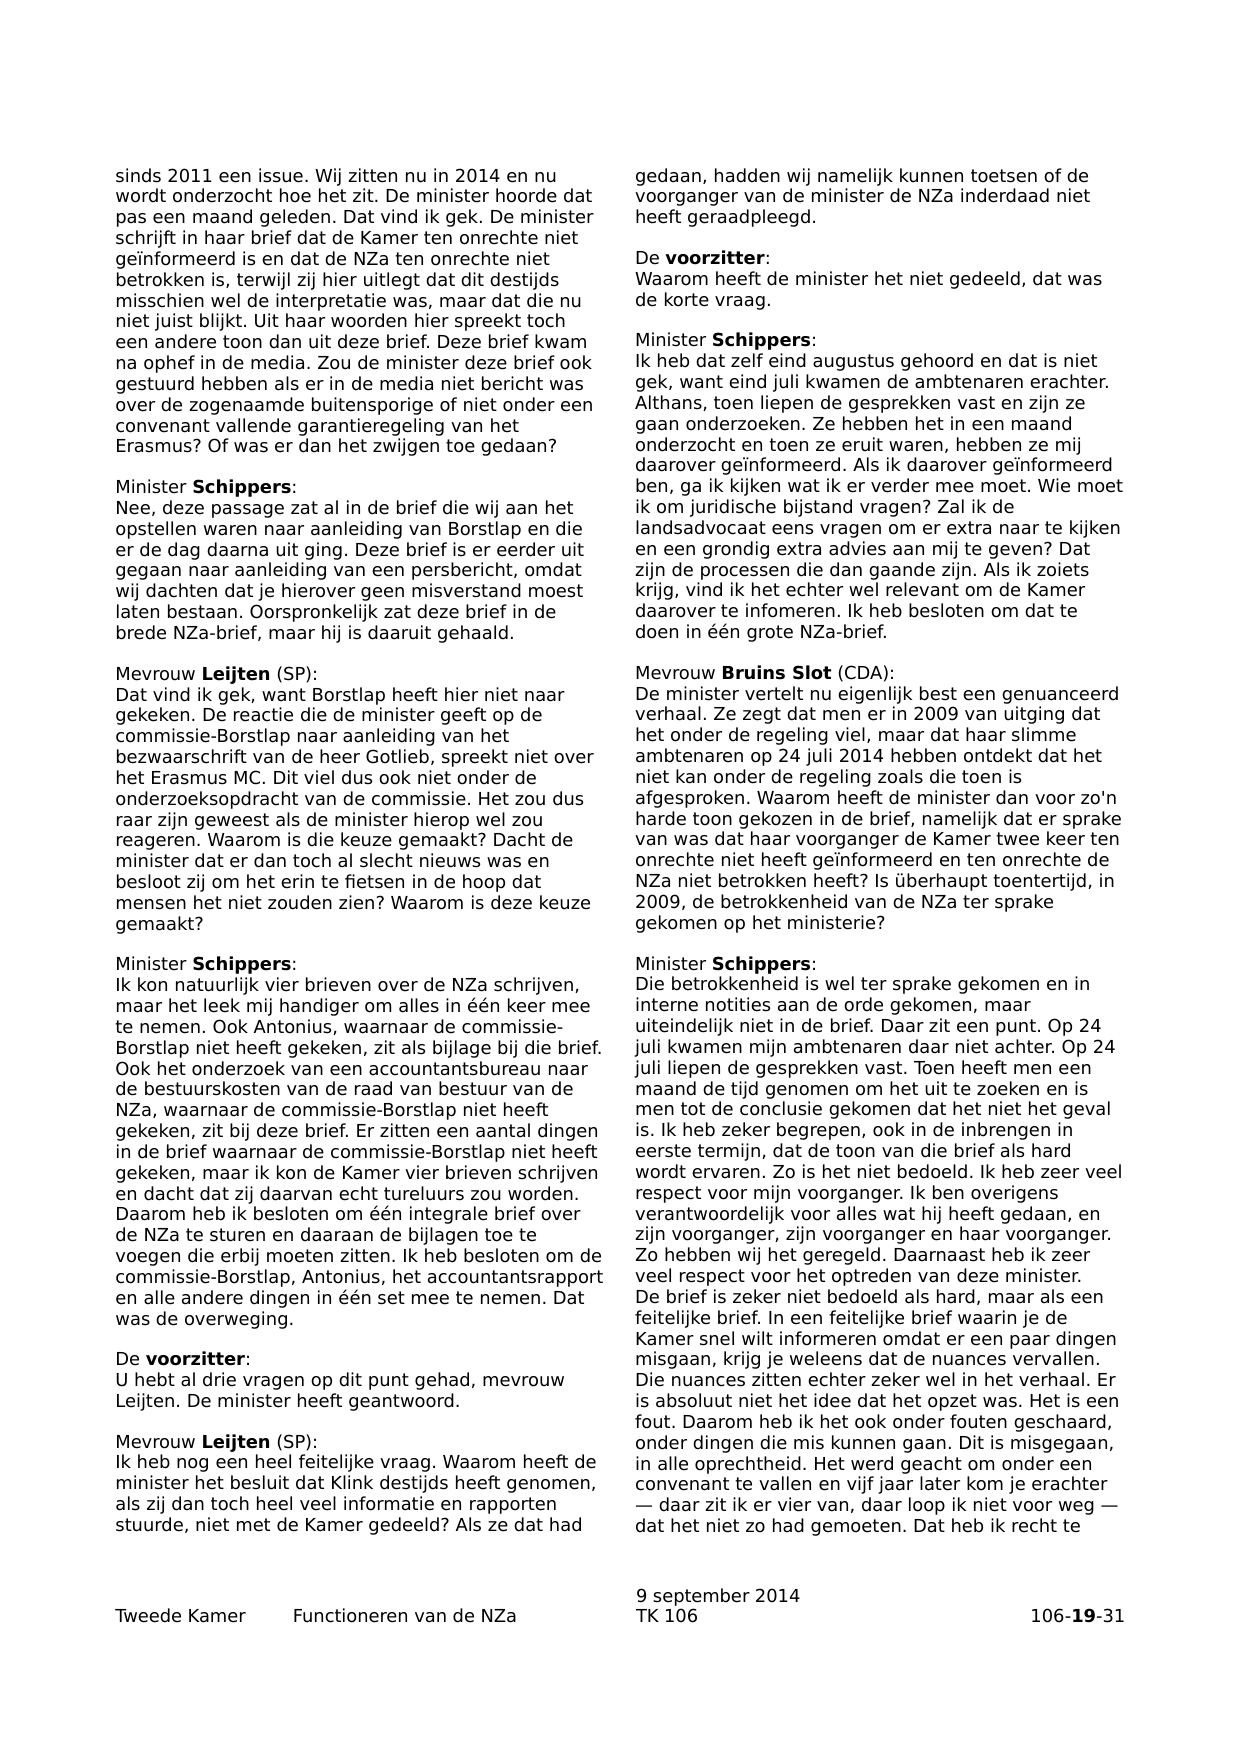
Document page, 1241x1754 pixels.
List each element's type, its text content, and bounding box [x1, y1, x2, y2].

text Minister Schippers: [115, 477, 605, 498]
text De voorzitter: [115, 1349, 605, 1370]
text gedaan, hadden wij namelijk kunnen toetsen of de voorganger van de minister de NZa inderdaad niet heeft geraadpleegd. [635, 165, 1125, 228]
text Mevrouw Bruins Slot (CDA): [635, 663, 1125, 683]
text Nee, deze passage zat al in de brief die wij aan het opstellen waren naar aanleiding van Borstlap en die er de dag daarna uit ging. Deze brief is er eerder uit gegaan naar aanleiding van een persbericht, omdat wij dachten dat je hierover geen misverstand moest laten bestaan. Oorspronkelijk zat deze brief in de brede NZa-brief, maar hij is daaruit gehaald. [115, 498, 605, 643]
text Waarom heeft de minister het niet gedeeld, dat was de korte vraag. [635, 268, 1125, 310]
text Minister Schippers: [635, 330, 1125, 351]
text sinds 2011 een issue. Wij zitten nu in 2014 en nu wordt onderzocht hoe het zit. De minister hoorde dat pas een maand geleden. Dat vind ik gek. De minister schrijft in haar brief dat de Kamer ten onrechte niet geïnformeerd is en dat de NZa ten onrechte niet betrokken is, terwijl zij hier uitlegt dat dit destijds misschien wel de interpretatie was, maar dat die nu niet juist blijkt. Uit haar woorden hier spreekt toch een andere toon dan uit deze brief. Deze brief kwam na ophef in de media. Zou de minister deze brief ook gestuurd hebben als er in de media niet bericht was over de zogenaamde buitensporige of niet onder een convenant vallende garantieregeling van het Erasmus? Of was er dan het zwijgen toe gedaan? [115, 165, 605, 457]
text De brief is zeker niet bedoeld als hard, maar als een feitelijke brief. In een feitelijke brief waarin je de Kamer snel wilt informeren omdat er een paar dingen misgaan, krijg je weleens dat de nuances vervallen. Die nuances zitten echter zeker wel in het verhaal. Er is absoluut niet het idee dat het opzet was. Het is een fout. Daarom heb ik het ook onder fouten geschaard, onder dingen die mis kunnen gaan. Dit is misgegaan, in alle oprechtheid. Het werd geacht om onder een convenant te vallen en vijf jaar later kom je erachter — daar zit ik er vier van, daar loop ik niet voor weg — dat het niet zo had gemoeten. Dat heb ik recht te [635, 1287, 1125, 1537]
text Minister Schippers: [115, 954, 605, 975]
text De voorzitter: [635, 248, 1125, 268]
text Ik kon natuurlijk vier brieven over de NZa schrijven, maar het leek mij handiger om alles in één keer mee te nemen. Ook Antonius, waarnaar de commissie-Borstlap niet heeft gekeken, zit als bijlage bij die brief. Ook het onderzoek van een accountantsbureau naar de bestuurskosten van de raad van bestuur van de NZa, waarnaar de commissie-Borstlap niet heeft gekeken, zit bij deze brief. Er zitten een aantal dingen in de brief waarnaar de commissie-Borstlap niet heeft gekeken, maar ik kon de Kamer vier brieven schrijven en dacht dat zij daarvan echt tureluurs zou worden. Daarom heb ik besloten om één integrale brief over de NZa te sturen en daaraan de bijlagen toe te voegen die erbij moeten zitten. Ik heb besloten om de commissie-Borstlap, Antonius, het accountantsrapport en alle andere dingen in één set mee te nemen. Dat was de overweging. [115, 975, 605, 1329]
text Mevrouw Leijten (SP): [115, 663, 605, 684]
text Ik heb nog een heel feitelijke vraag. Waarom heeft de minister het besluit dat Klink destijds heeft genomen, als zij dan toch heel veel informatie en rapporten stuurde, niet met de Kamer gedeeld? Als ze dat had [115, 1452, 605, 1536]
text Die betrokkenheid is wel ter sprake gekomen en in interne notities aan de orde gekomen, maar uiteindelijk niet in de brief. Daar zit een punt. Op 24 juli kwamen mijn ambtenaren daar niet achter. Op 24 juli liepen de gesprekken vast. Toen heeft men een maand de tijd genomen om het uit te zoeken en is men tot de conclusie gekomen dat het niet het geval is. Ik heb zeker begrepen, ook in de inbrengen in eerste termijn, dat de toon van die brief als hard wordt ervaren. Zo is het niet bedoeld. Ik heb zeer veel respect voor mijn voorganger. Ik ben overigens verantwoordelijk voor alles wat hij heeft gedaan, en zijn voorganger, zijn voorganger en haar voorganger. Zo hebben wij het geregeld. Daarnaast heb ik zeer veel respect voor het optreden van deze minister. [635, 974, 1125, 1287]
text U hebt al drie vragen op dit punt gehad, mevrouw Leijten. De minister heeft geantwoord. [115, 1370, 605, 1412]
text Dat vind ik gek, want Borstlap heeft hier niet naar gekeken. De reactie die de minister geeft op de commissie-Borstlap naar aanleiding van het bezwaarschrift van de heer Gotlieb, spreekt niet over het Erasmus MC. Dit viel dus ook niet onder de onderzoeksopdracht van de commissie. Het zou dus raar zijn geweest als de minister hierop wel zou reageren. Waarom is die keuze gemaakt? Dacht de minister dat er dan toch al slecht nieuws was en besloot zij om het erin te fietsen in de hoop dat mensen het niet zouden zien? Waarom is deze keuze gemaakt? [115, 684, 605, 934]
text De minister vertelt nu eigenlijk best een genuanceerd verhaal. Ze zegt dat men er in 2009 van uitging dat het onder de regeling viel, maar dat haar slimme ambtenaren op 24 juli 2014 hebben ontdekt dat het niet kan onder de regeling zoals die toen is afgesproken. Waarom heeft de minister dan voor zo'n harde toon gekozen in de brief, namelijk dat er sprake van was dat haar voorganger de Kamer twee keer ten onrechte niet heeft geïnformeerd en ten onrechte de NZa niet betrokken heeft? Is überhaupt toentertijd, in 2009, de betrokkenheid van de NZa ter sprake gekomen op het ministerie? [635, 683, 1125, 933]
text Ik heb dat zelf eind augustus gehoord en dat is niet gek, want eind juli kwamen de ambtenaren erachter. Althans, toen liepen de gesprekken vast en zijn ze gaan onderzoeken. Ze hebben het in een maand onderzocht en toen ze eruit waren, hebben ze mij daarover geïnformeerd. Als ik daarover geïnformeerd ben, ga ik kijken wat ik er verder mee moet. Wie moet ik om juridische bijstand vragen? Zal ik de landsadvocaat eens vragen om er extra naar te kijken en een grondig extra advies aan mij te geven? Dat zijn de processen die dan gaande zijn. Als ik zoiets krijg, vind ik het echter wel relevant om de Kamer daarover te infomeren. Ik heb besloten om dat te doen in één grote NZa-brief. [635, 351, 1125, 643]
text Minister Schippers: [635, 953, 1125, 974]
text Mevrouw Leijten (SP): [115, 1432, 605, 1452]
